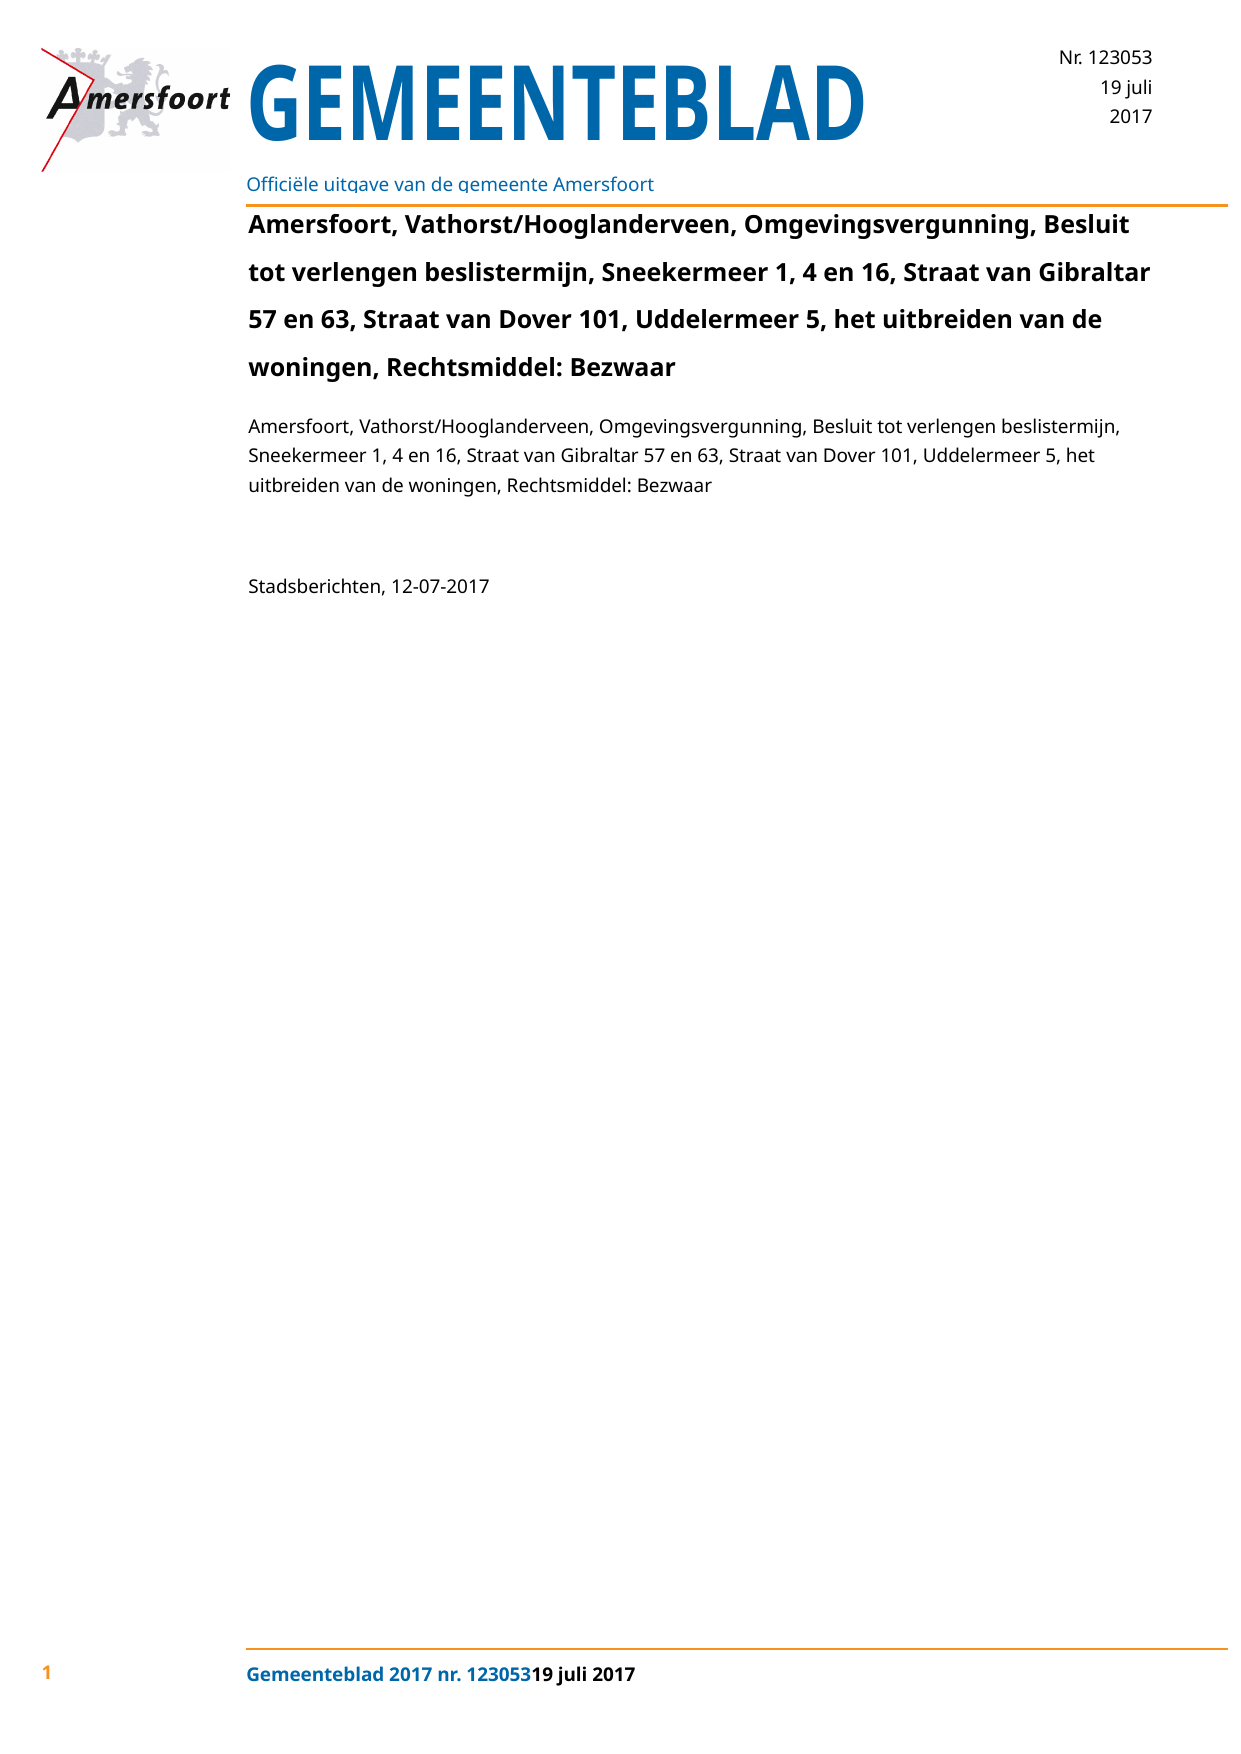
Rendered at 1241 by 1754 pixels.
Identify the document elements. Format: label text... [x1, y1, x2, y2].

picture [41, 47, 231, 172]
text Stadsberichten, 12-07-2017 [248, 573, 1152, 599]
text Amersfoort, Vathorst/Hooglanderveen, Omgevingsvergunning, Besluit tot verlengen beslistermijn, Sneekermeer 1, 4 en 16, Straat van Gibraltar 57 en 63, Straat van Dover 101, Uddelermeer 5, het uitbreiden van de woningen, Rechtsmiddel: Bezwaar [248, 207, 1152, 384]
text Amersfoort, Vathorst/Hooglanderveen, Omgevingsvergunning, Besluit tot verlengen beslistermijn, Sneekermeer 1, 4 en 16, Straat van Gibraltar 57 en 63, Straat van Dover 101, Uddelermeer 5, het uitbreiden van de woningen, Rechtsmiddel: Bezwaar [248, 413, 1152, 498]
